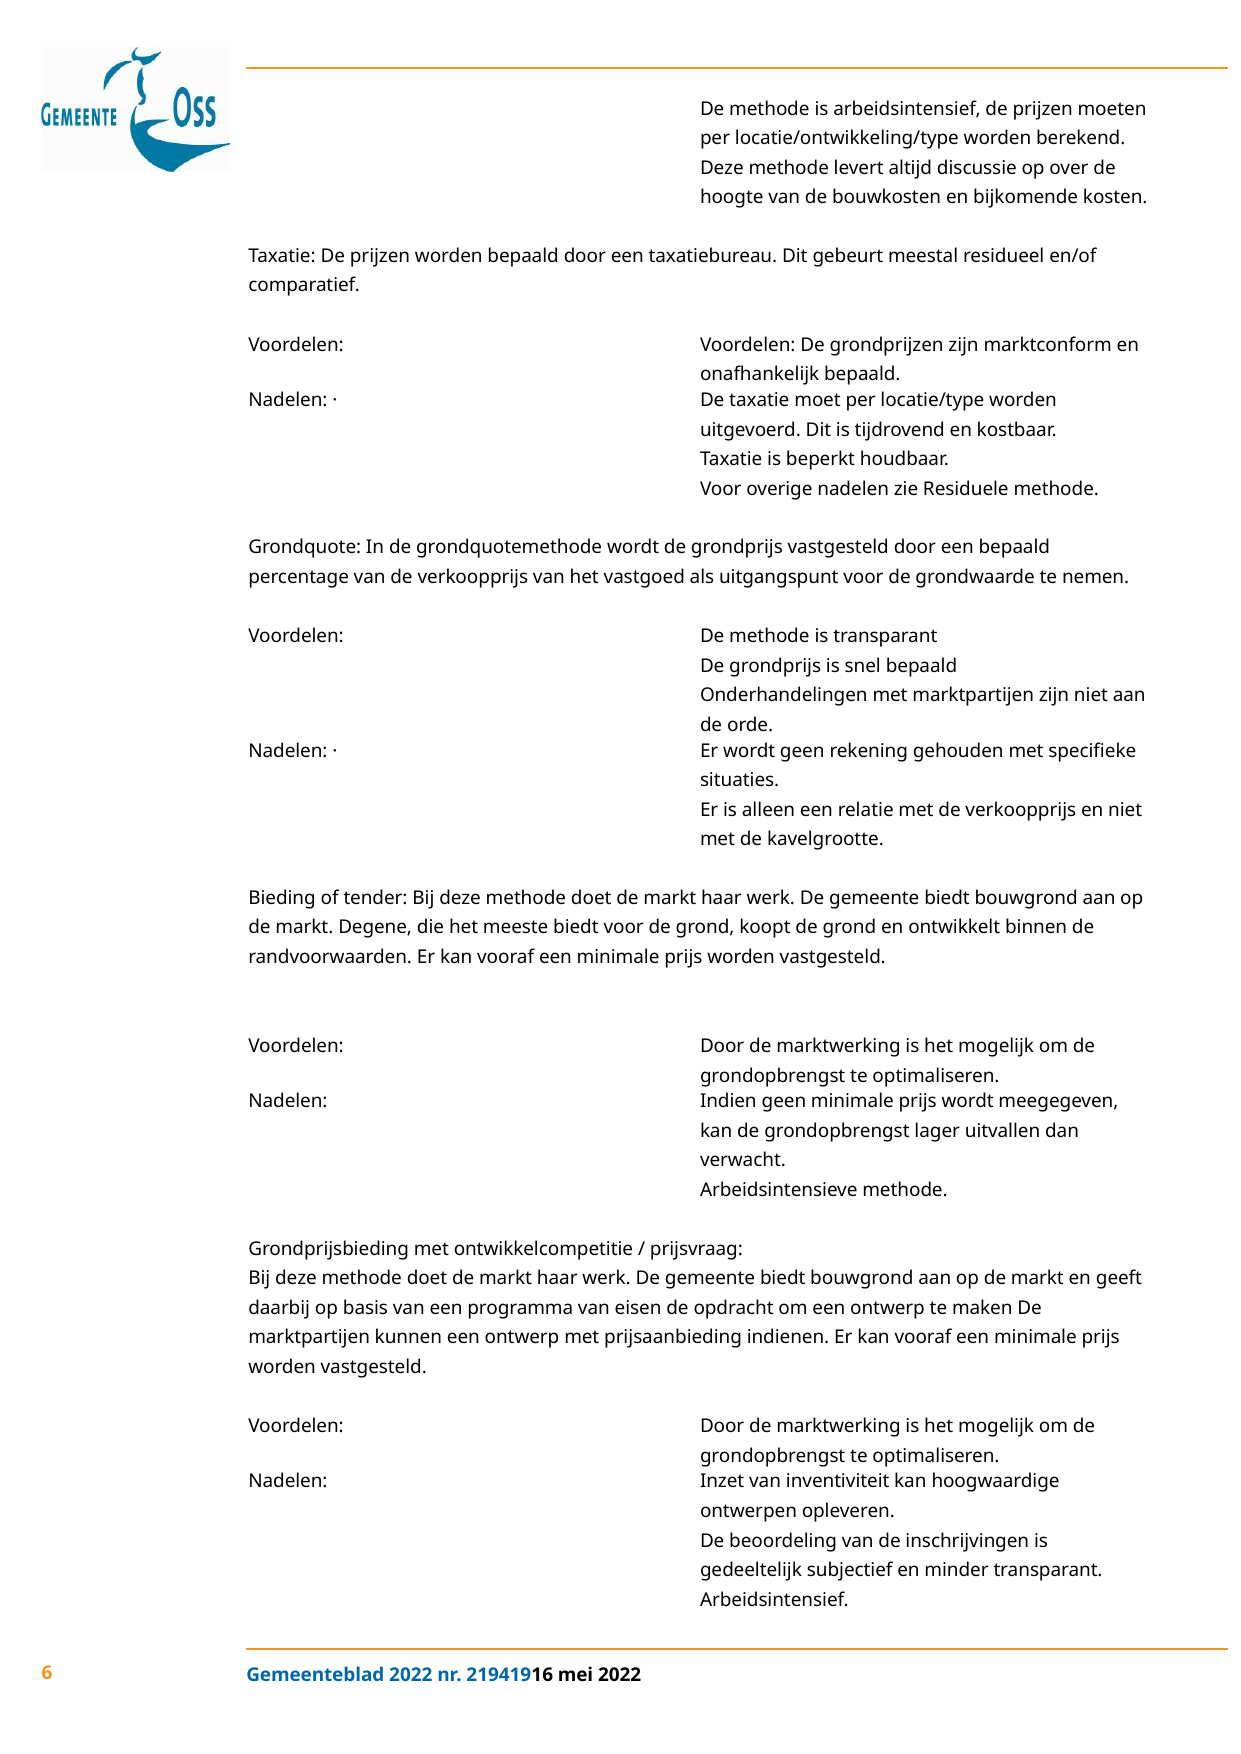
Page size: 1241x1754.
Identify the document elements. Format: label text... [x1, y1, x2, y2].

text Bij deze methode doet de markt haar werk. De gemeente biedt bouwgrond aan op de markt en geeft daarbij op basis van een programma van eisen de opdracht om een ontwerp te maken De marktpartijen kunnen een ontwerp met prijsaanbieding indienen. Er kan vooraf een minimale prijs worden vastgesteld. [248, 1264, 1152, 1379]
table_header Voordelen: De grondprijzen zijn marktconform en onafhankelijk bepaald. [700, 331, 1152, 386]
text Taxatie: De prijzen worden bepaald door een taxatiebureau. Dit gebeurt meestal residueel en/of comparatief. [248, 242, 1152, 297]
table_header Voordelen: [248, 331, 700, 386]
table_cell Nadelen: [248, 1468, 700, 1612]
table_cell Indien geen minimale prijs wordt meegegeven, kan de grondopbrengst lager uitvallen dan verwacht. Arbeidsintensieve methode. [700, 1088, 1152, 1202]
text Grondquote: In de grondquotemethode wordt de grondprijs vastgesteld door een bepaald percentage van de verkoopprijs van het vastgoed als uitgangspunt voor de grondwaarde te nemen. [248, 533, 1152, 589]
picture [41, 47, 231, 172]
table_header Door de marktwerking is het mogelijk om de grondopbrengst te optimaliseren. [700, 1413, 1152, 1468]
table_cell Nadelen: · [248, 386, 700, 501]
table_cell [248, 95, 700, 209]
table_cell De methode is arbeidsintensief, de prijzen moeten per locatie/ontwikkeling/type worden berekend. Deze methode levert altijd discussie op over de hoogte van de bouwkosten en bijkomende kosten. [700, 95, 1152, 209]
table_cell Nadelen: · [248, 737, 700, 851]
text Bieding of tender: Bij deze methode doet de markt haar werk. De gemeente biedt bouwgrond aan op de markt. Degene, die het meeste biedt voor de grond, koopt de grond en ontwikkelt binnen de randvoorwaarden. Er kan vooraf een minimale prijs worden vastgesteld. [248, 884, 1152, 969]
table_header Voordelen: [248, 623, 700, 737]
text Grondprijsbieding met ontwikkelcompetitie / prijsvraag: [248, 1235, 1152, 1261]
table_header Door de marktwerking is het mogelijk om de grondopbrengst te optimaliseren. [700, 1032, 1152, 1087]
table_cell Er wordt geen rekening gehouden met specifieke situaties. Er is alleen een relatie met de verkoopprijs en niet met de kavelgrootte. [700, 737, 1152, 851]
table_header Voordelen: [248, 1413, 700, 1468]
table_cell Nadelen: [248, 1088, 700, 1202]
table_header De methode is transparant De grondprijs is snel bepaald Onderhandelingen met marktpartijen zijn niet aan de orde. [700, 623, 1152, 737]
table_cell De taxatie moet per locatie/type worden uitgevoerd. Dit is tijdrovend en kostbaar. Taxatie is beperkt houdbaar. Voor overige nadelen zie Residuele methode. [700, 386, 1152, 501]
table_cell Inzet van inventiviteit kan hoogwaardige ontwerpen opleveren. De beoordeling van de inschrijvingen is gedeeltelijk subjectief en minder transparant. Arbeidsintensief. [700, 1468, 1152, 1612]
table_header Voordelen: [248, 1032, 700, 1087]
